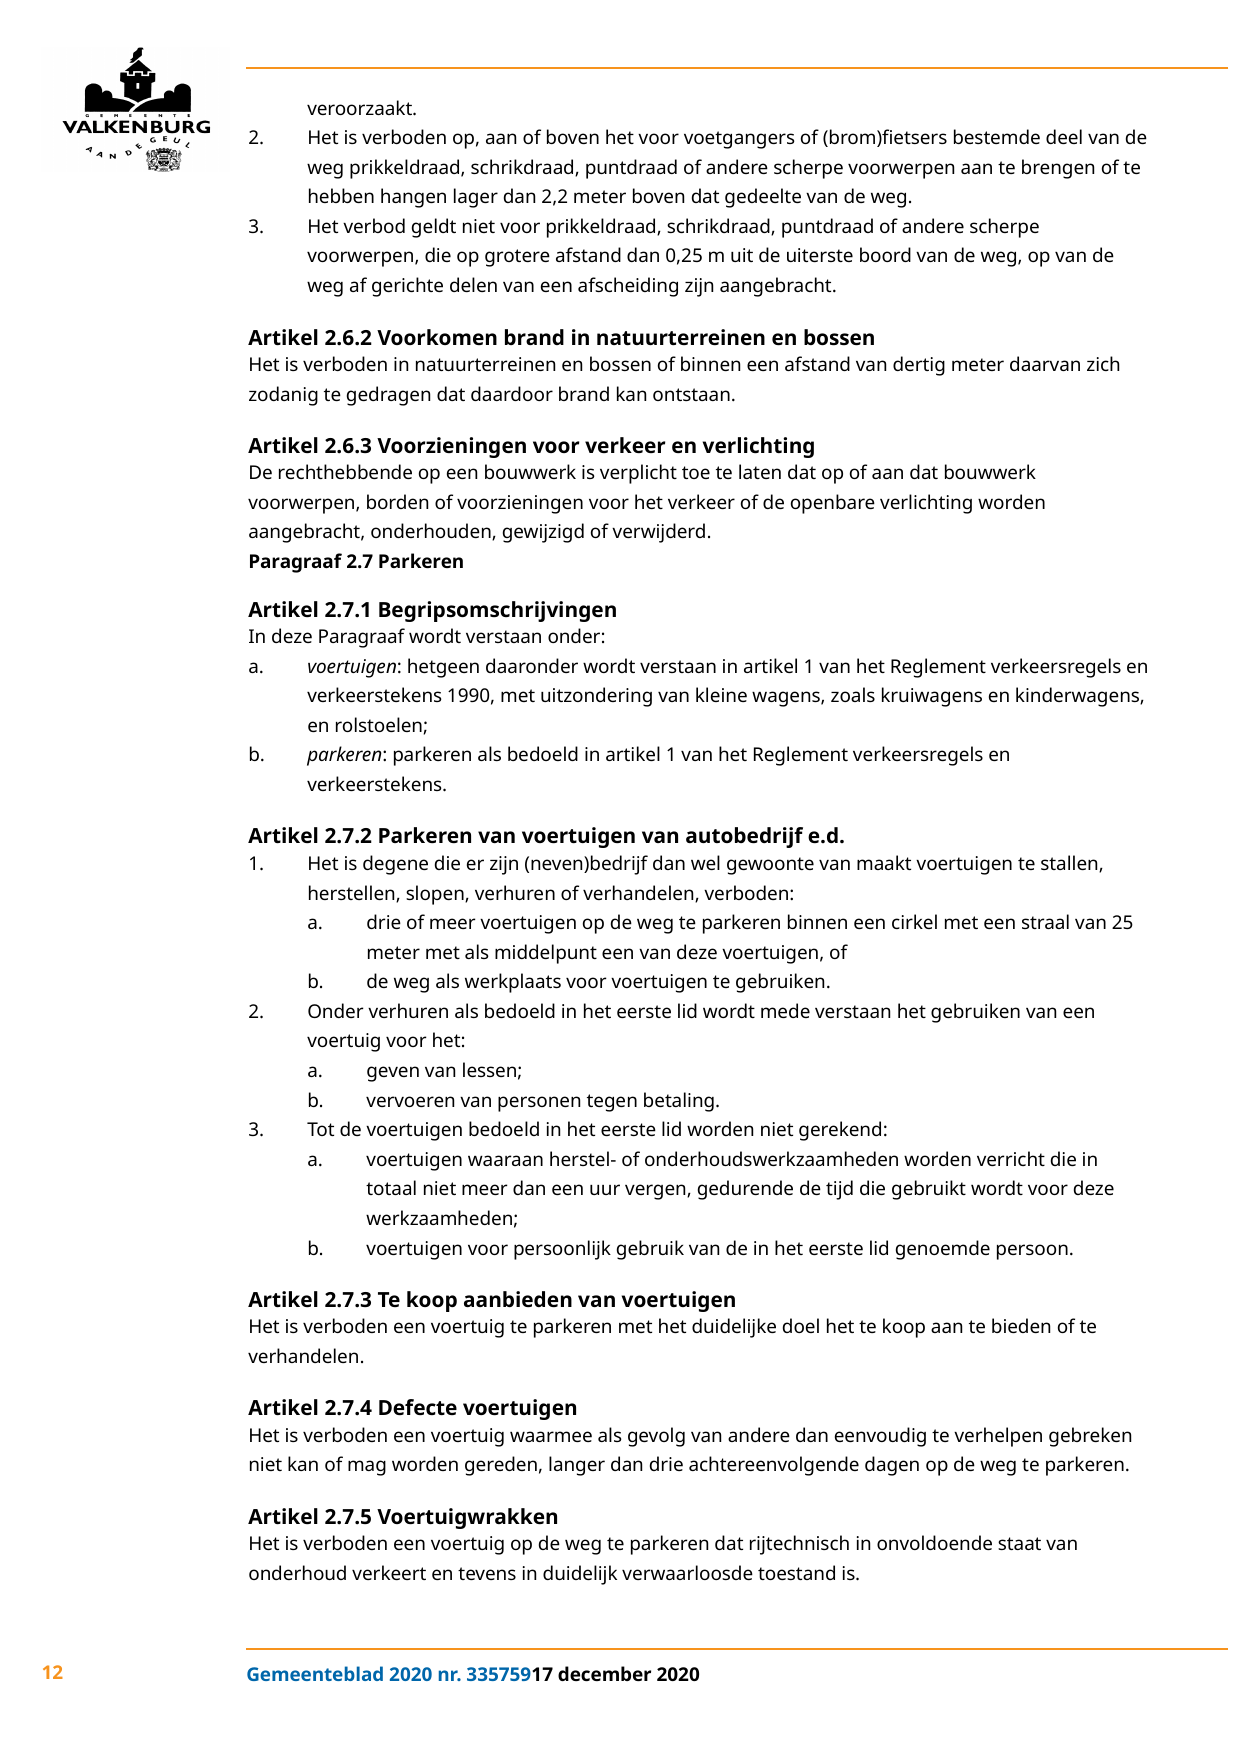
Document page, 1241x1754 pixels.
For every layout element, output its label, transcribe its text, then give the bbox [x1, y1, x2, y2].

list veroorzaakt. [248, 95, 1152, 121]
text Artikel 2.7.4 Defecte voertuigen [248, 1393, 1152, 1422]
list voertuigen voor persoonlijk gebruik van de in het eerste lid genoemde persoon. [307, 1235, 1152, 1260]
text Het is verboden een voertuig op de weg te parkeren dat rijtechnisch in onvoldoende staat van onderhoud verkeert en tevens in duidelijk verwaarloosde toestand is. [248, 1530, 1152, 1586]
text De rechthebbende op een bouwwerk is verplicht toe te laten dat op of aan dat bouwwerk voorwerpen, borden of voorzieningen voor het verkeer of de openbare verlichting worden aangebracht, onderhouden, gewijzigd of verwijderd. [248, 459, 1152, 544]
list Onder verhuren als bedoeld in het eerste lid wordt mede verstaan het gebruiken van een voertuig voor het: [248, 998, 1152, 1053]
list vervoeren van personen tegen betaling. [307, 1087, 1152, 1112]
text Artikel 2.7.2 Parkeren van voertuigen van autobedrijf e.d. [248, 822, 1152, 850]
list geven van lessen; [307, 1057, 1152, 1083]
list Tot de voertuigen bedoeld in het eerste lid worden niet gerekend: [248, 1116, 1152, 1142]
picture [41, 47, 231, 172]
list Het is degene die er zijn (neven)bedrijf dan wel gewoonte van maakt voertuigen te stallen, herstellen, slopen, verhuren of verhandelen, verboden: [248, 850, 1152, 905]
list Het verbod geldt niet voor prikkeldraad, schrikdraad, puntdraad of andere scherpe voorwerpen, die op grotere afstand dan 0,25 m uit de uiterste boord van de weg, op van de weg af gerichte delen van een afscheiding zijn aangebracht. [248, 213, 1152, 298]
text Het is verboden in natuurterreinen en bossen of binnen een afstand van dertig meter daarvan zich zodanig te gedragen dat daardoor brand kan ontstaan. [248, 351, 1152, 406]
list voertuigen: hetgeen daaronder wordt verstaan in artikel 1 van het Reglement verkeersregels en verkeerstekens 1990, met uitzondering van kleine wagens, zoals kruiwagens en kinderwagens, en rolstoelen; [248, 653, 1152, 738]
list de weg als werkplaats voor voertuigen te gebruiken. [307, 968, 1152, 994]
list voertuigen waaraan herstel- of onderhoudswerkzaamheden worden verricht die in totaal niet meer dan een uur vergen, gedurende de tijd die gebruikt wordt voor deze werkzaamheden; [307, 1146, 1152, 1231]
text Artikel 2.6.3 Voorzieningen voor verkeer en verlichting [248, 431, 1152, 459]
list Het is verboden op, aan of boven het voor voetgangers of (brom)fietsers bestemde deel van de weg prikkeldraad, schrikdraad, puntdraad of andere scherpe voorwerpen aan te brengen of te hebben hangen lager dan 2,2 meter boven dat gedeelte van de weg. [248, 124, 1152, 209]
list parkeren: parkeren als bedoeld in artikel 1 van het Reglement verkeersregels en verkeerstekens. [248, 742, 1152, 797]
text Het is verboden een voertuig te parkeren met het duidelijke doel het te koop aan te bieden of te verhandelen. [248, 1313, 1152, 1369]
text Artikel 2.6.2 Voorkomen brand in natuurterreinen en bossen [248, 323, 1152, 351]
text Artikel 2.7.5 Voertuigwrakken [248, 1502, 1152, 1530]
text Artikel 2.7.3 Te koop aanbieden van voertuigen [248, 1285, 1152, 1313]
list drie of meer voertuigen op de weg te parkeren binnen een cirkel met een straal van 25 meter met als middelpunt een van deze voertuigen, of [307, 909, 1152, 964]
text In deze Paragraaf wordt verstaan onder: [248, 623, 1152, 649]
text Artikel 2.7.1 Begripsomschrijvingen [248, 595, 1152, 623]
text Het is verboden een voertuig waarmee als gevolg van andere dan eenvoudig te verhelpen gebreken niet kan of mag worden gereden, langer dan drie achtereenvolgende dagen op de weg te parkeren. [248, 1422, 1152, 1477]
text Paragraaf 2.7 Parkeren [248, 548, 1152, 574]
